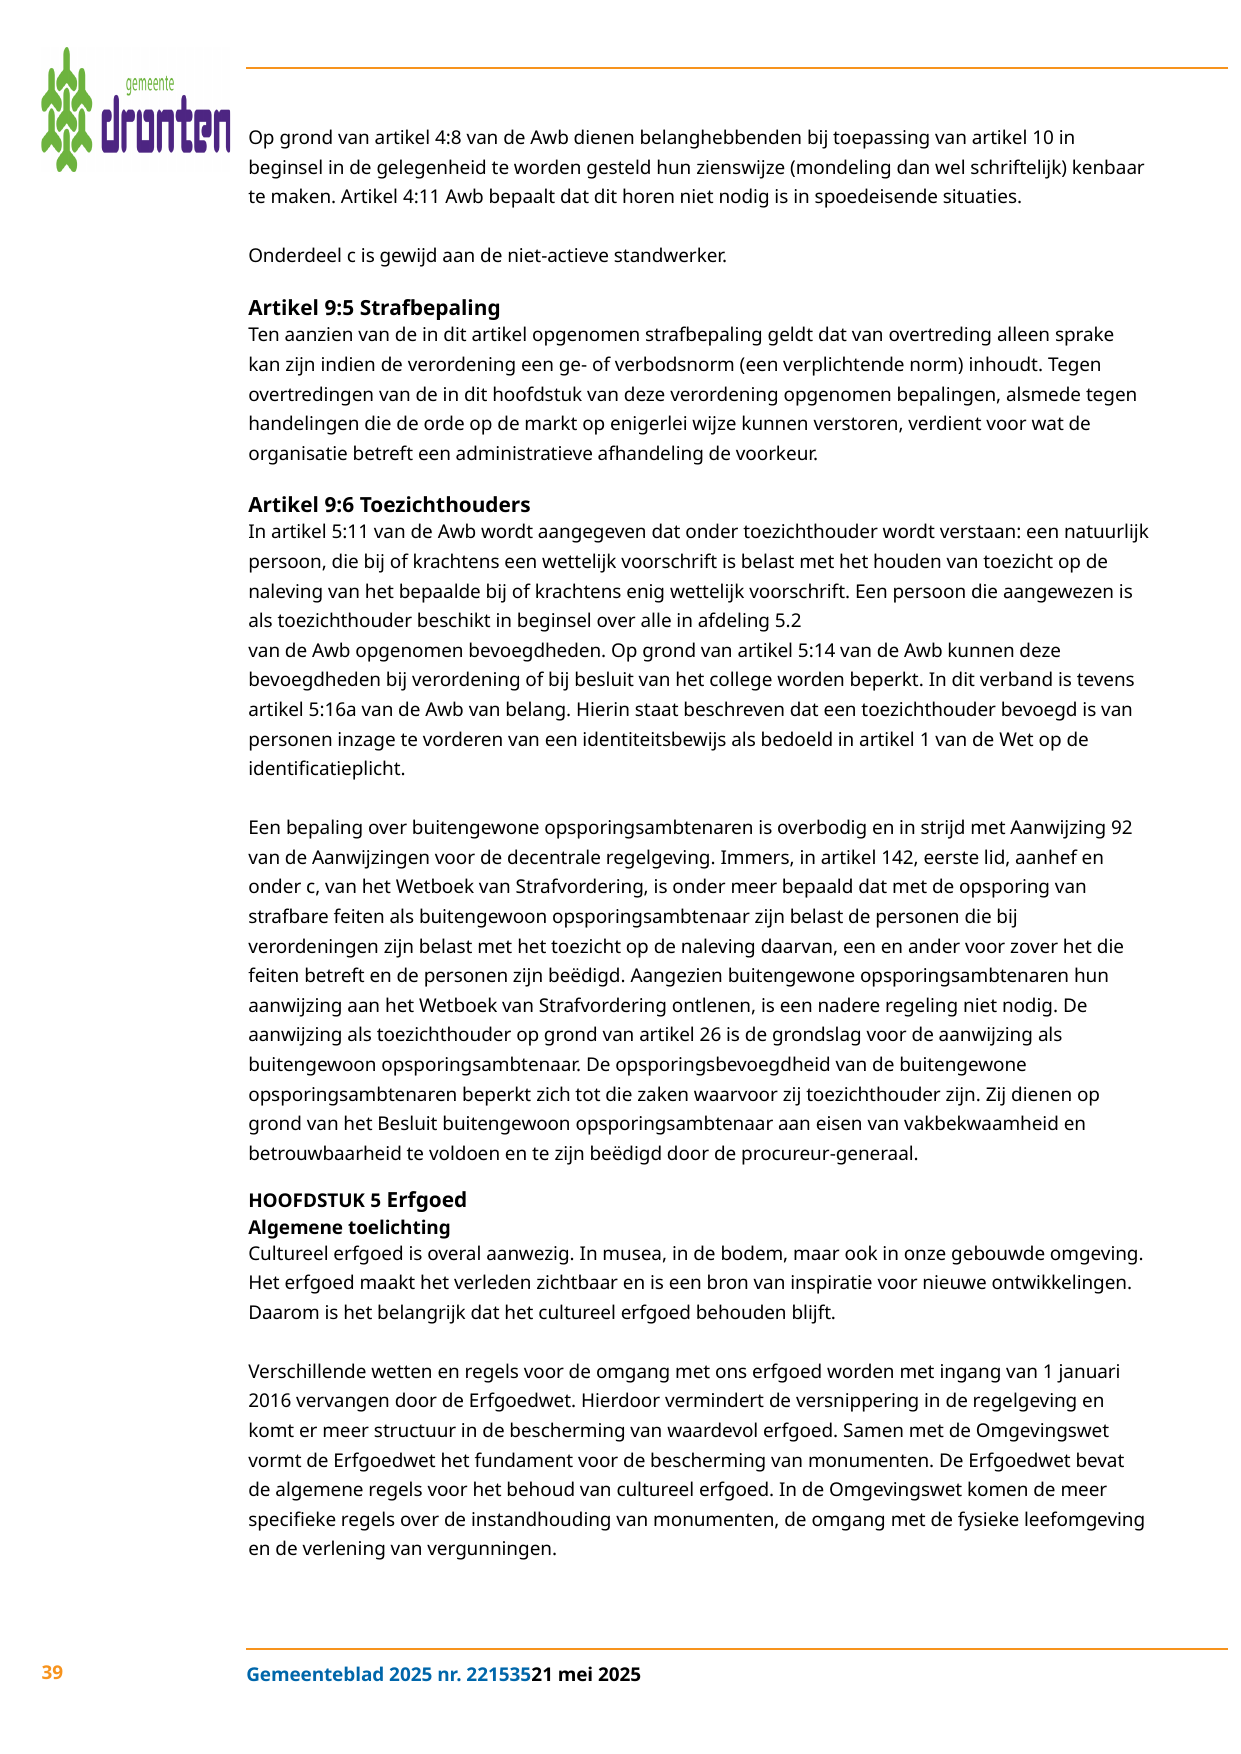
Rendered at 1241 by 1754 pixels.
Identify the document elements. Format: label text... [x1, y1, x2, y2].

text HOOFDSTUK 5 Erfgoed [248, 1186, 1152, 1214]
text Cultureel erfgoed is overal aanwezig. In musea, in de bodem, maar ook in onze gebouwde omgeving. Het erfgoed maakt het verleden zichtbaar en is een bron van inspiratie voor nieuwe ontwikkelingen. Daarom is het belangrijk dat het cultureel erfgoed behouden blijft. [248, 1240, 1152, 1325]
text Onderdeel c is gewijd aan de niet-actieve standwerker. [248, 243, 1152, 268]
text Een bepaling over buitengewone opsporingsambtenaren is overbodig en in strijd met Aanwijzing 92 van de Aanwijzingen voor de decentrale regelgeving. Immers, in artikel 142, eerste lid, aanhef en onder c, van het Wetboek van Strafvordering, is onder meer bepaald dat met de opsporing van strafbare feiten als buitengewoon opsporingsambtenaar zijn belast de personen die bij verordeningen zijn belast met het toezicht op de naleving daarvan, een en ander voor zover het die feiten betreft en de personen zijn beëdigd. Aangezien buitengewone opsporingsambtenaren hun aanwijzing aan het Wetboek van Strafvordering ontlenen, is een nadere regeling niet nodig. De aanwijzing als toezichthouder op grond van artikel 26 is de grondslag voor de aanwijzing als buitengewoon opsporingsambtenaar. De opsporingsbevoegdheid van de buitengewone opsporingsambtenaren beperkt zich tot die zaken waarvoor zij toezichthouder zijn. Zij dienen op grond van het Besluit buitengewoon opsporingsambtenaar aan eisen van vakbekwaamheid en betrouwbaarheid te voldoen en te zijn beëdigd door de procureur-generaal. [248, 814, 1152, 1166]
text Artikel 9:6 Toezichthouders [248, 490, 1152, 519]
text van de Awb opgenomen bevoegdheden. Op grond van artikel 5:14 van de Awb kunnen deze bevoegdheden bij verordening of bij besluit van het college worden beperkt. In dit verband is tevens artikel 5:16a van de Awb van belang. Hierin staat beschreven dat een toezichthouder bevoegd is van personen inzage te vorderen van een identiteitsbewijs als bedoeld in artikel 1 van de Wet op de identificatieplicht. [248, 637, 1152, 781]
text Algemene toelichting [248, 1214, 1152, 1240]
text In artikel 5:11 van de Awb wordt aangegeven dat onder toezichthouder wordt verstaan: een natuurlijk persoon, die bij of krachtens een wettelijk voorschrift is belast met het houden van toezicht op de naleving van het bepaalde bij of krachtens enig wettelijk voorschrift. Een persoon die aangewezen is als toezichthouder beschikt in beginsel over alle in afdeling 5.2 [248, 519, 1152, 633]
text Artikel 9:5 Strafbepaling [248, 293, 1152, 322]
picture [41, 47, 231, 172]
text Ten aanzien van de in dit artikel opgenomen strafbepaling geldt dat van overtreding alleen sprake kan zijn indien de verordening een ge- of verbodsnorm (een verplichtende norm) inhoudt. Tegen overtredingen van de in dit hoofdstuk van deze verordening opgenomen bepalingen, alsmede tegen handelingen die de orde op de markt op enigerlei wijze kunnen verstoren, verdient voor wat de organisatie betreft een administratieve afhandeling de voorkeur. [248, 322, 1152, 466]
text Op grond van artikel 4:8 van de Awb dienen belanghebbenden bij toepassing van artikel 10 in beginsel in de gelegenheid te worden gesteld hun zienswijze (mondeling dan wel schriftelijk) kenbaar te maken. Artikel 4:11 Awb bepaalt dat dit horen niet nodig is in spoedeisende situaties. [248, 124, 1152, 209]
text Verschillende wetten en regels voor de omgang met ons erfgoed worden met ingang van 1 januari 2016 vervangen door de Erfgoedwet. Hierdoor vermindert de versnippering in de regelgeving en komt er meer structuur in de bescherming van waardevol erfgoed. Samen met de Omgevingswet vormt de Erfgoedwet het fundament voor de bescherming van monumenten. De Erfgoedwet bevat de algemene regels voor het behoud van cultureel erfgoed. In de Omgevingswet komen de meer specifieke regels over de instandhouding van monumenten, de omgang met de fysieke leefomgeving en de verlening van vergunningen. [248, 1358, 1152, 1561]
